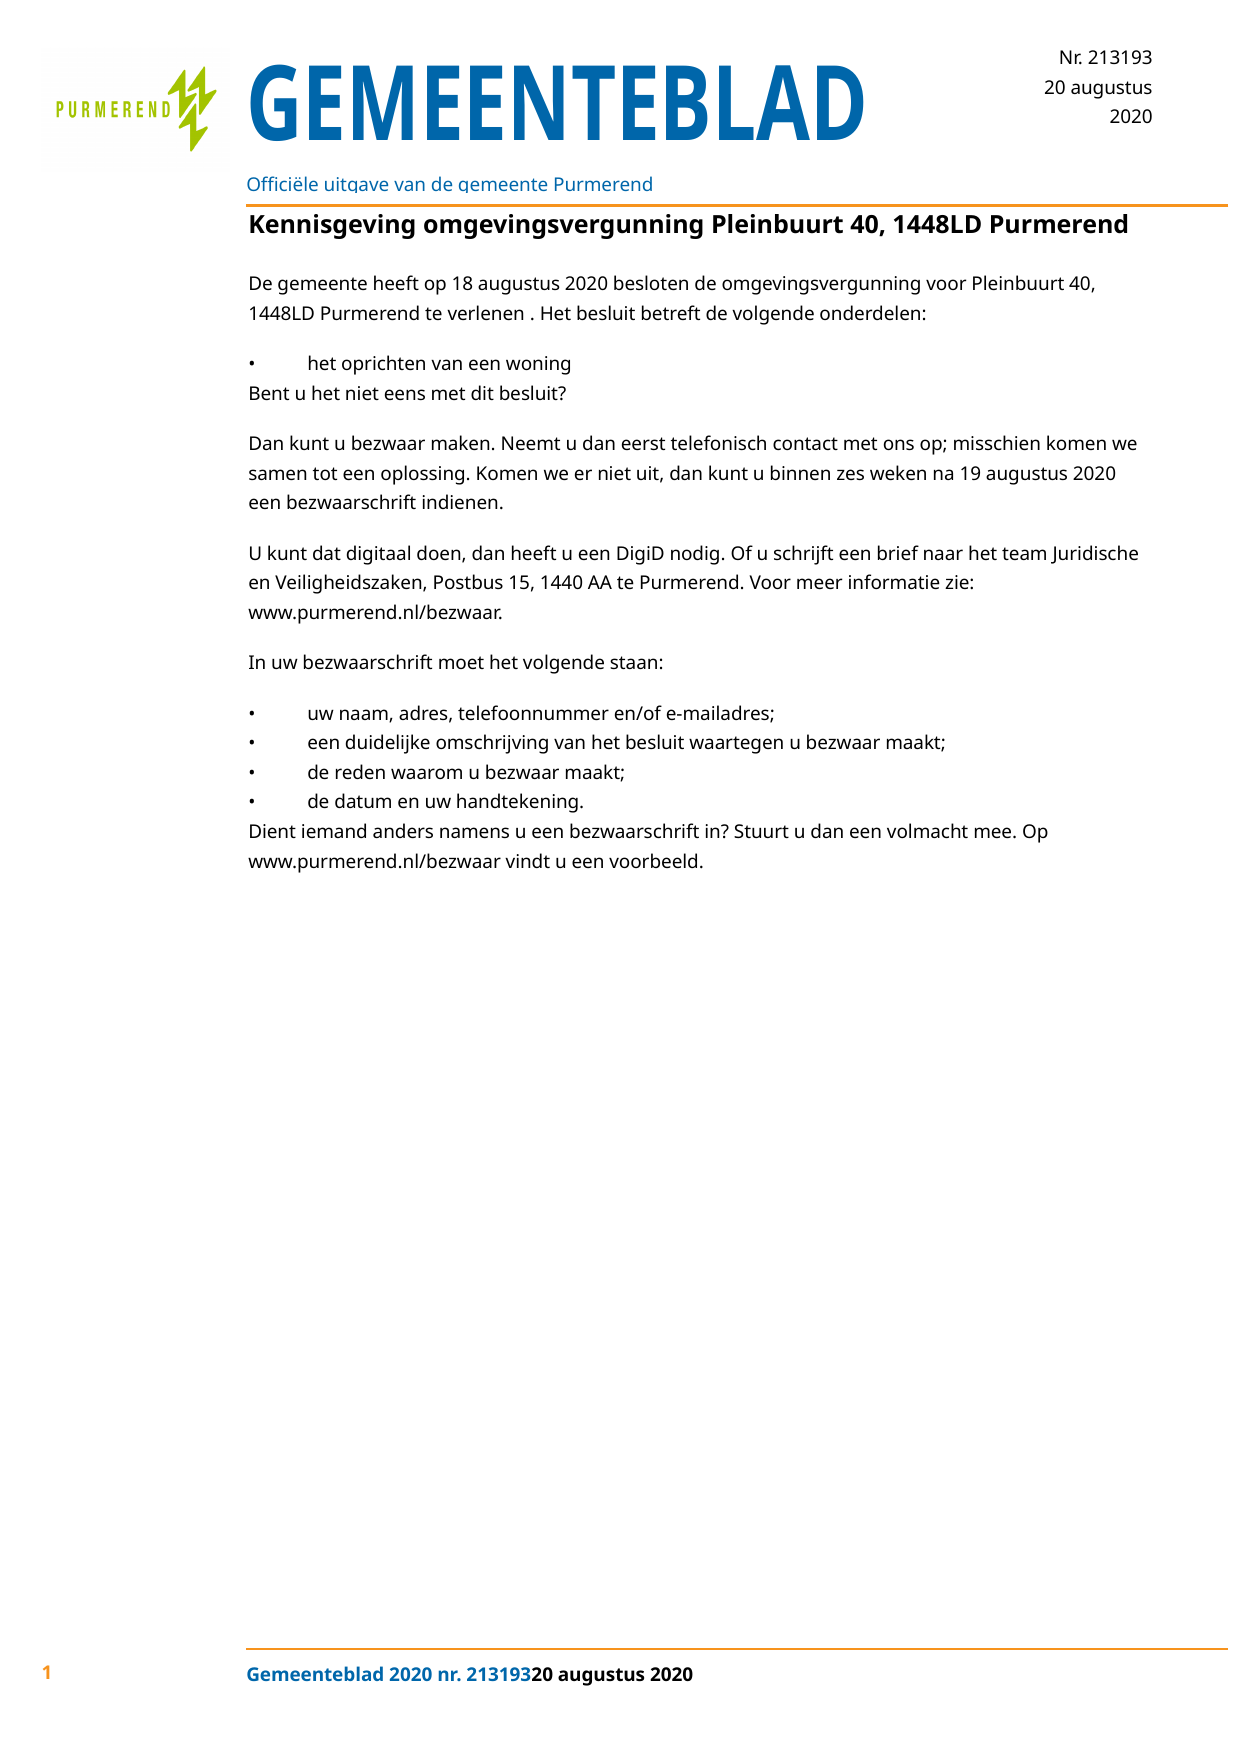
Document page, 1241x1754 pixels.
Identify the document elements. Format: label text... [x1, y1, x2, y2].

text De gemeente heeft op 18 augustus 2020 besloten de omgevingsvergunning voor Pleinbuurt 40, 1448LD Purmerend te verlenen . Het besluit betreft de volgende onderdelen: [248, 270, 1152, 326]
text Dient iemand anders namens u een bezwaarschrift in? Stuurt u dan een volmacht mee. Op www.purmerend.nl/bezwaar vindt u een voorbeeld. [248, 818, 1152, 873]
text In uw bezwaarschrift moet het volgende staan: [248, 649, 1152, 675]
list een duidelijke omschrijving van het besluit waartegen u bezwaar maakt; [248, 729, 1152, 755]
list uw naam, adres, telefoonnummer en/of e-mailadres; [248, 700, 1152, 726]
list het oprichten van een woning [248, 350, 1152, 376]
text Bent u het niet eens met dit besluit? [248, 380, 1152, 406]
text U kunt dat digitaal doen, dan heeft u een DigiD nodig. Of u schrijft een brief naar het team Juridische en Veiligheidszaken, Postbus 15, 1440 AA te Purmerend. Voor meer informatie zie: www.purmerend.nl/bezwaar. [248, 540, 1152, 625]
text Dan kunt u bezwaar maken. Neemt u dan eerst telefonisch contact met ons op; misschien komen we samen tot een oplossing. Komen we er niet uit, dan kunt u binnen zes weken na 19 augustus 2020 een bezwaarschrift indienen. [248, 430, 1152, 515]
list de datum en uw handtekening. [248, 789, 1152, 814]
list de reden waarom u bezwaar maakt; [248, 759, 1152, 785]
text Kennisgeving omgevingsvergunning Pleinbuurt 40, 1448LD Purmerend [248, 207, 1152, 241]
picture [41, 47, 231, 172]
